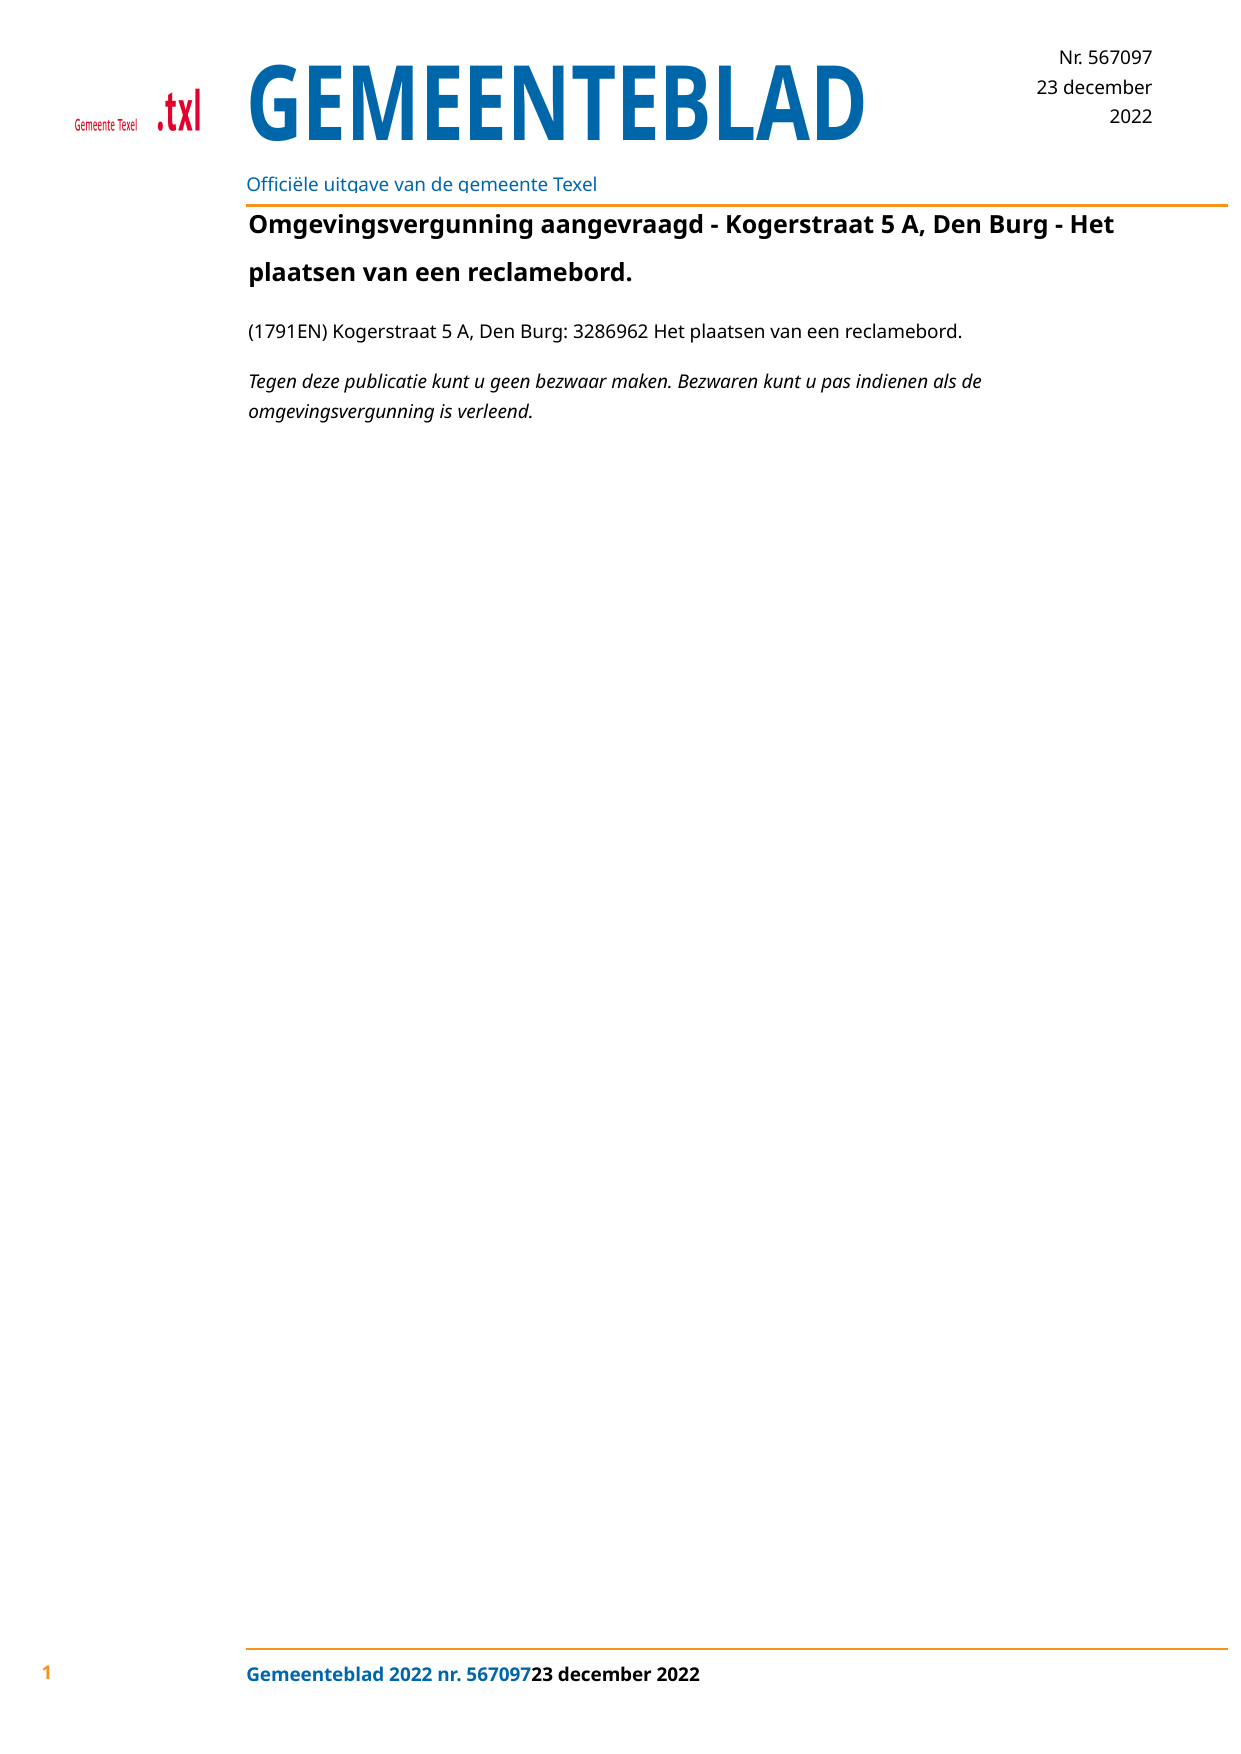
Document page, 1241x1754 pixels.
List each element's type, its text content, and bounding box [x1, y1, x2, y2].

text Tegen deze publicatie kunt u geen bezwaar maken. Bezwaren kunt u pas indienen als de omgevingsvergunning is verleend. [248, 368, 1152, 424]
text Omgevingsvergunning aangevraagd - Kogerstraat 5 A, Den Burg - Het plaatsen van een reclamebord. [248, 207, 1152, 288]
picture [41, 47, 231, 172]
text (1791EN) Kogerstraat 5 A, Den Burg: 3286962 Het plaatsen van een reclamebord. [248, 318, 1152, 344]
